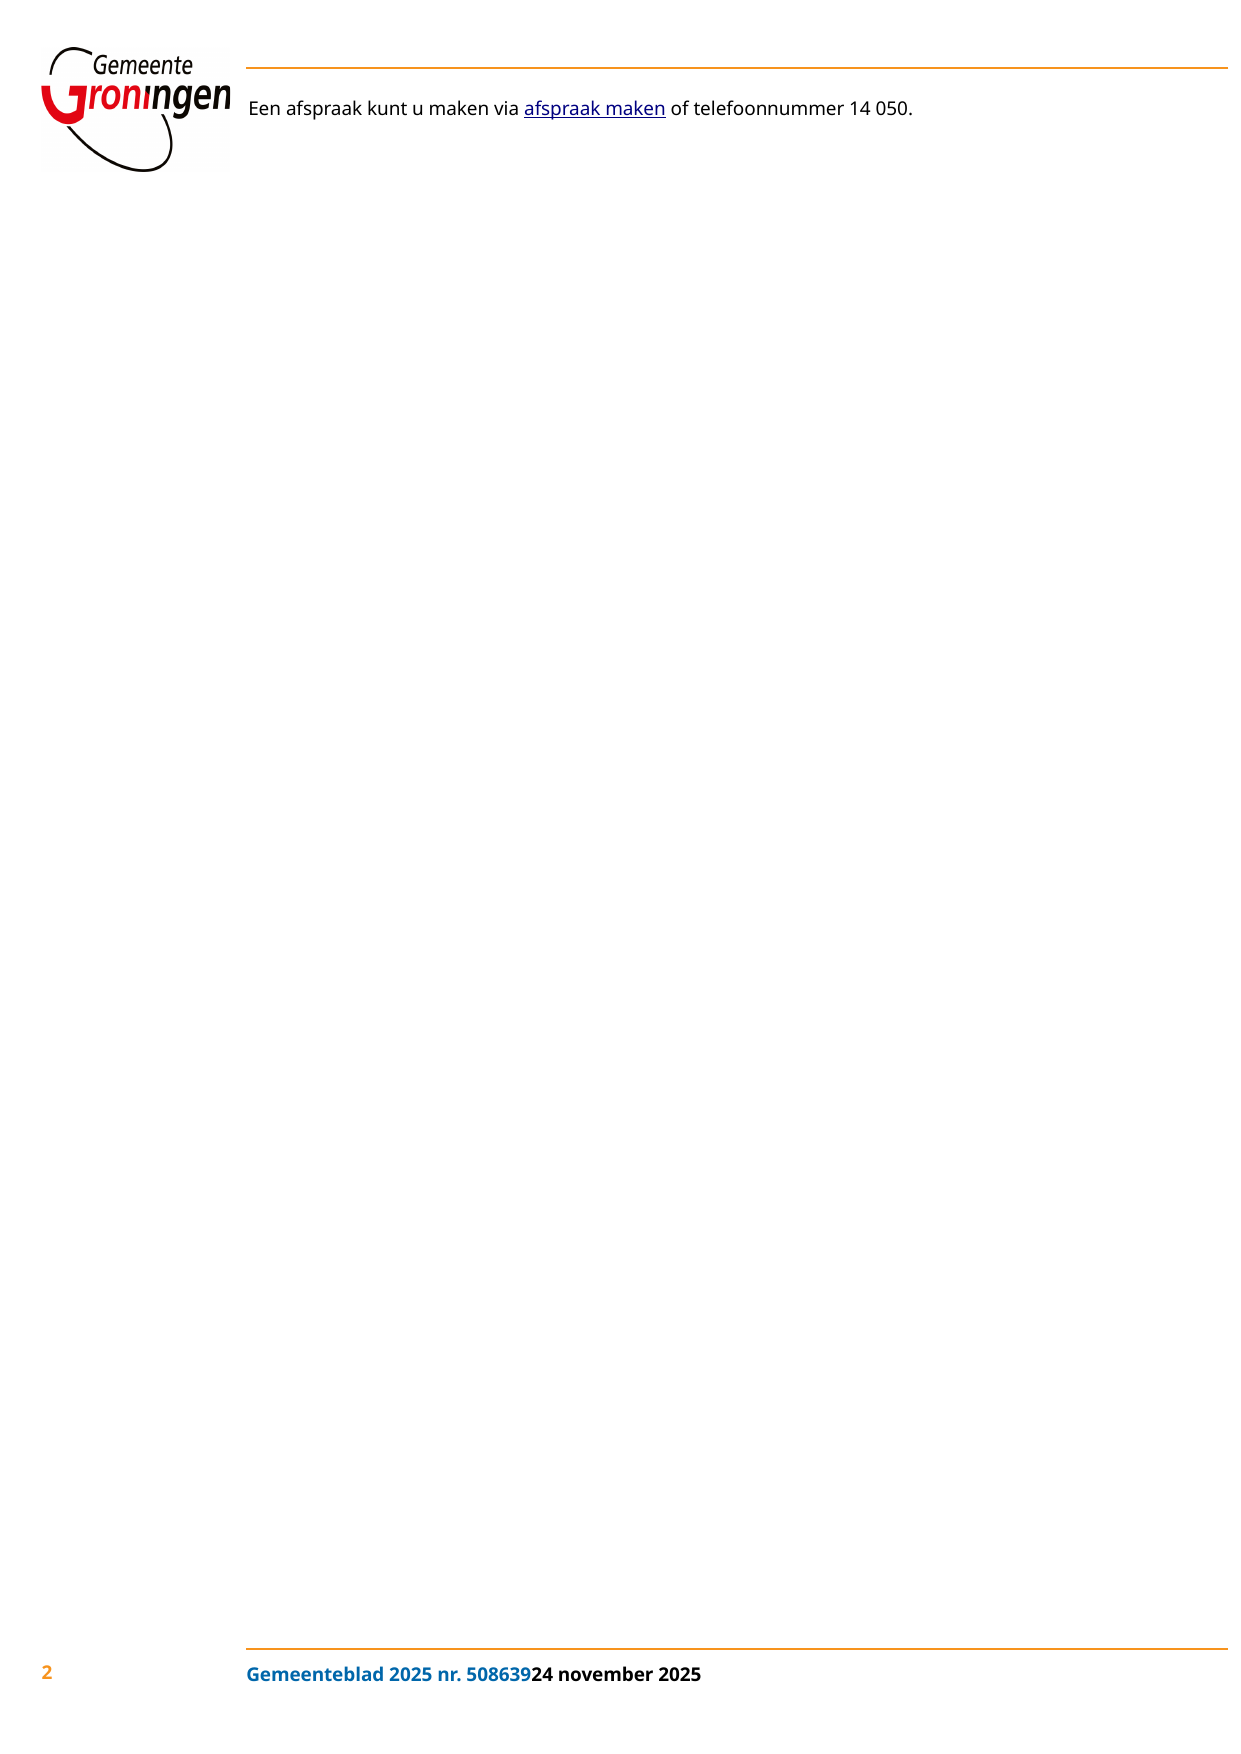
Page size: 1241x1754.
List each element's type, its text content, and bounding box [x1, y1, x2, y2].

text Een afspraak kunt u maken via afspraak maken of telefoonnummer 14 050. [248, 95, 1152, 121]
picture [41, 47, 231, 172]
